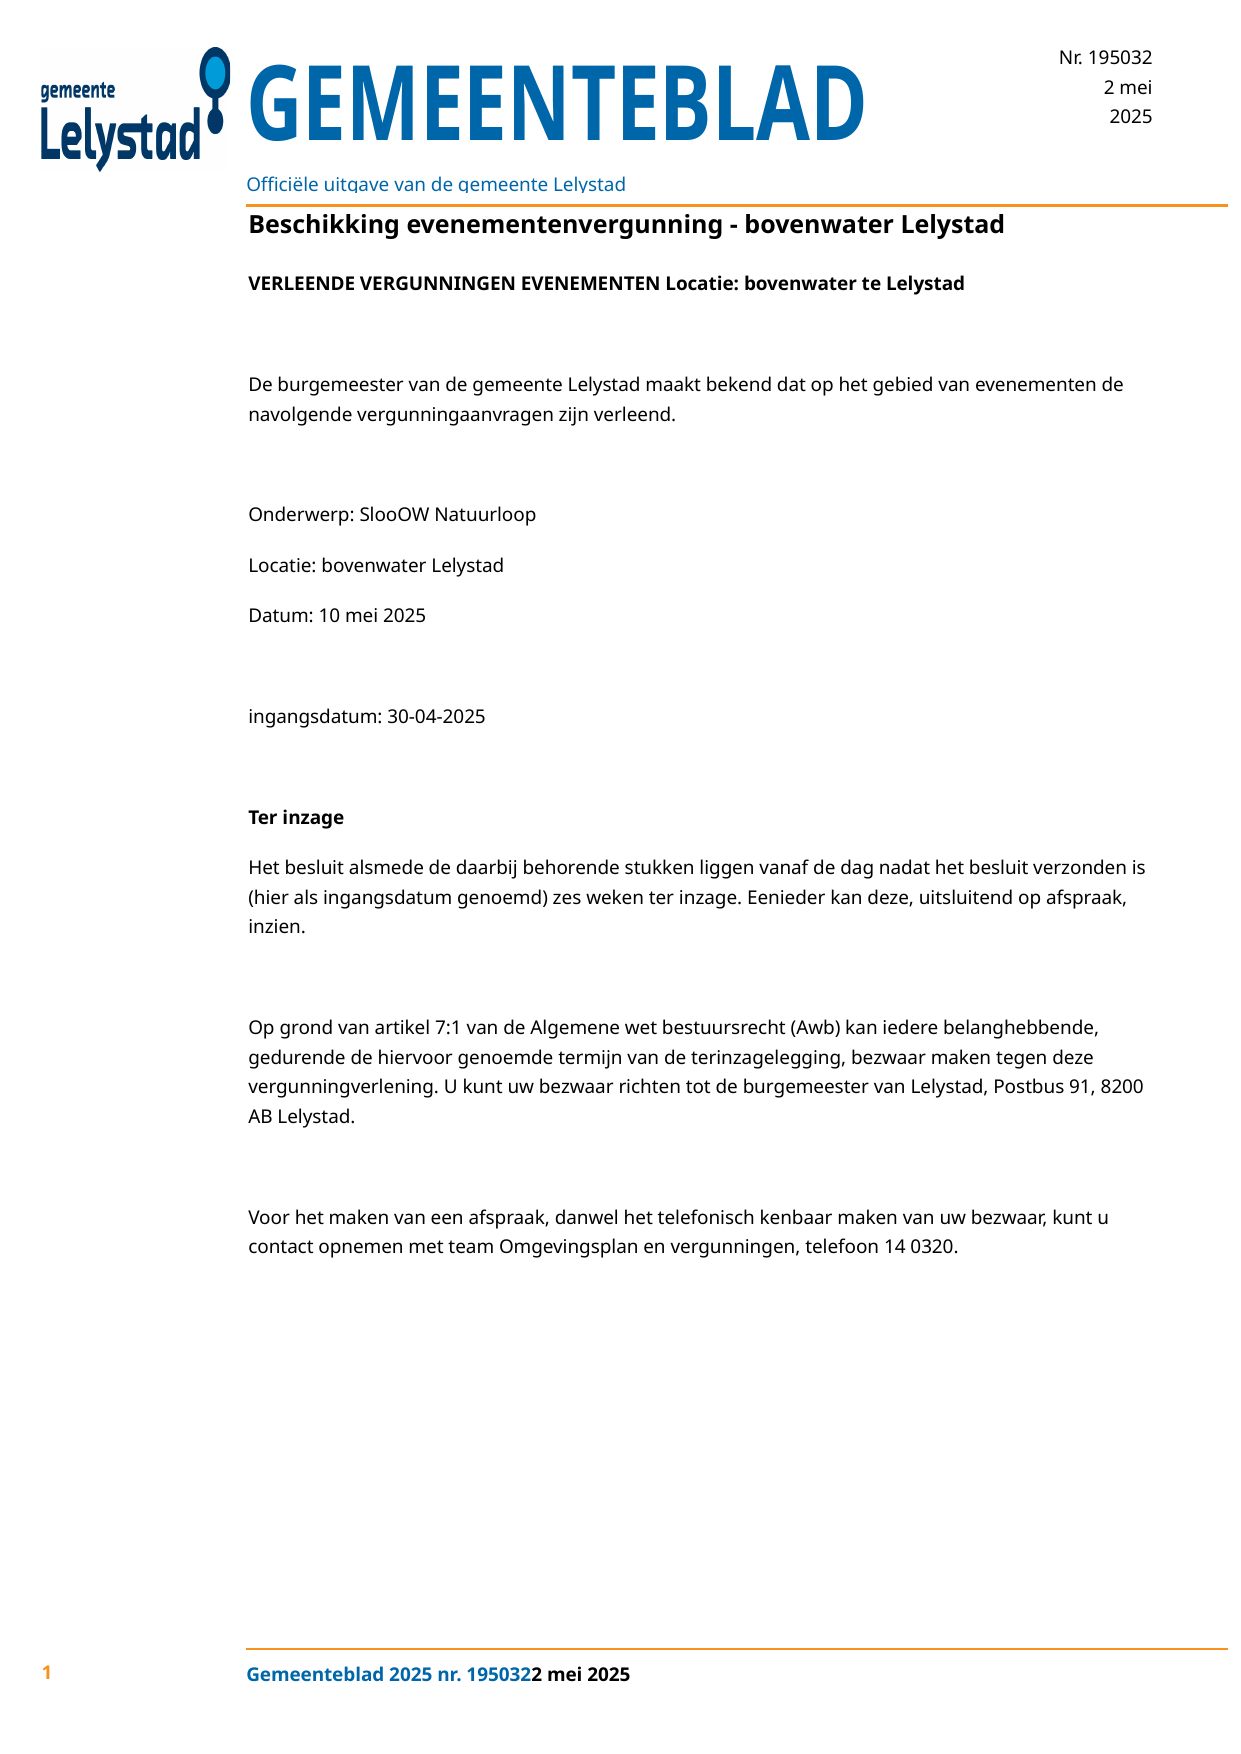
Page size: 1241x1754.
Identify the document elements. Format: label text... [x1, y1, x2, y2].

text Ter inzage [248, 804, 1152, 830]
text Voor het maken van een afspraak, danwel het telefonisch kenbaar maken van uw bezwaar, kunt u contact opnemen met team Omgevingsplan en vergunningen, telefoon 14 0320. [248, 1204, 1152, 1259]
text Het besluit alsmede de daarbij behorende stukken liggen vanaf de dag nadat het besluit verzonden is (hier als ingangsdatum genoemd) zes weken ter inzage. Eenieder kan deze, uitsluitend op afspraak, inzien. [248, 854, 1152, 939]
text Datum: 10 mei 2025 [248, 602, 1152, 628]
text Locatie: bovenwater Lelystad [248, 552, 1152, 578]
text De burgemeester van de gemeente Lelystad maakt bekend dat op het gebied van evenementen de navolgende vergunningaanvragen zijn verleend. [248, 371, 1152, 426]
text ingangsdatum: 30-04-2025 [248, 703, 1152, 729]
text VERLEENDE VERGUNNINGEN EVENEMENTEN Locatie: bovenwater te Lelystad [248, 270, 1152, 296]
text Op grond van artikel 7:1 van de Algemene wet bestuursrecht (Awb) kan iedere belanghebbende, gedurende de hiervoor genoemde termijn van de terinzagelegging, bezwaar maken tegen deze vergunningverlening. U kunt uw bezwaar richten tot de burgemeester van Lelystad, Postbus 91, 8200 AB Lelystad. [248, 1014, 1152, 1129]
picture [41, 47, 231, 172]
text Beschikking evenementenvergunning - bovenwater Lelystad [248, 207, 1152, 241]
text Onderwerp: SlooOW Natuurloop [248, 502, 1152, 527]
